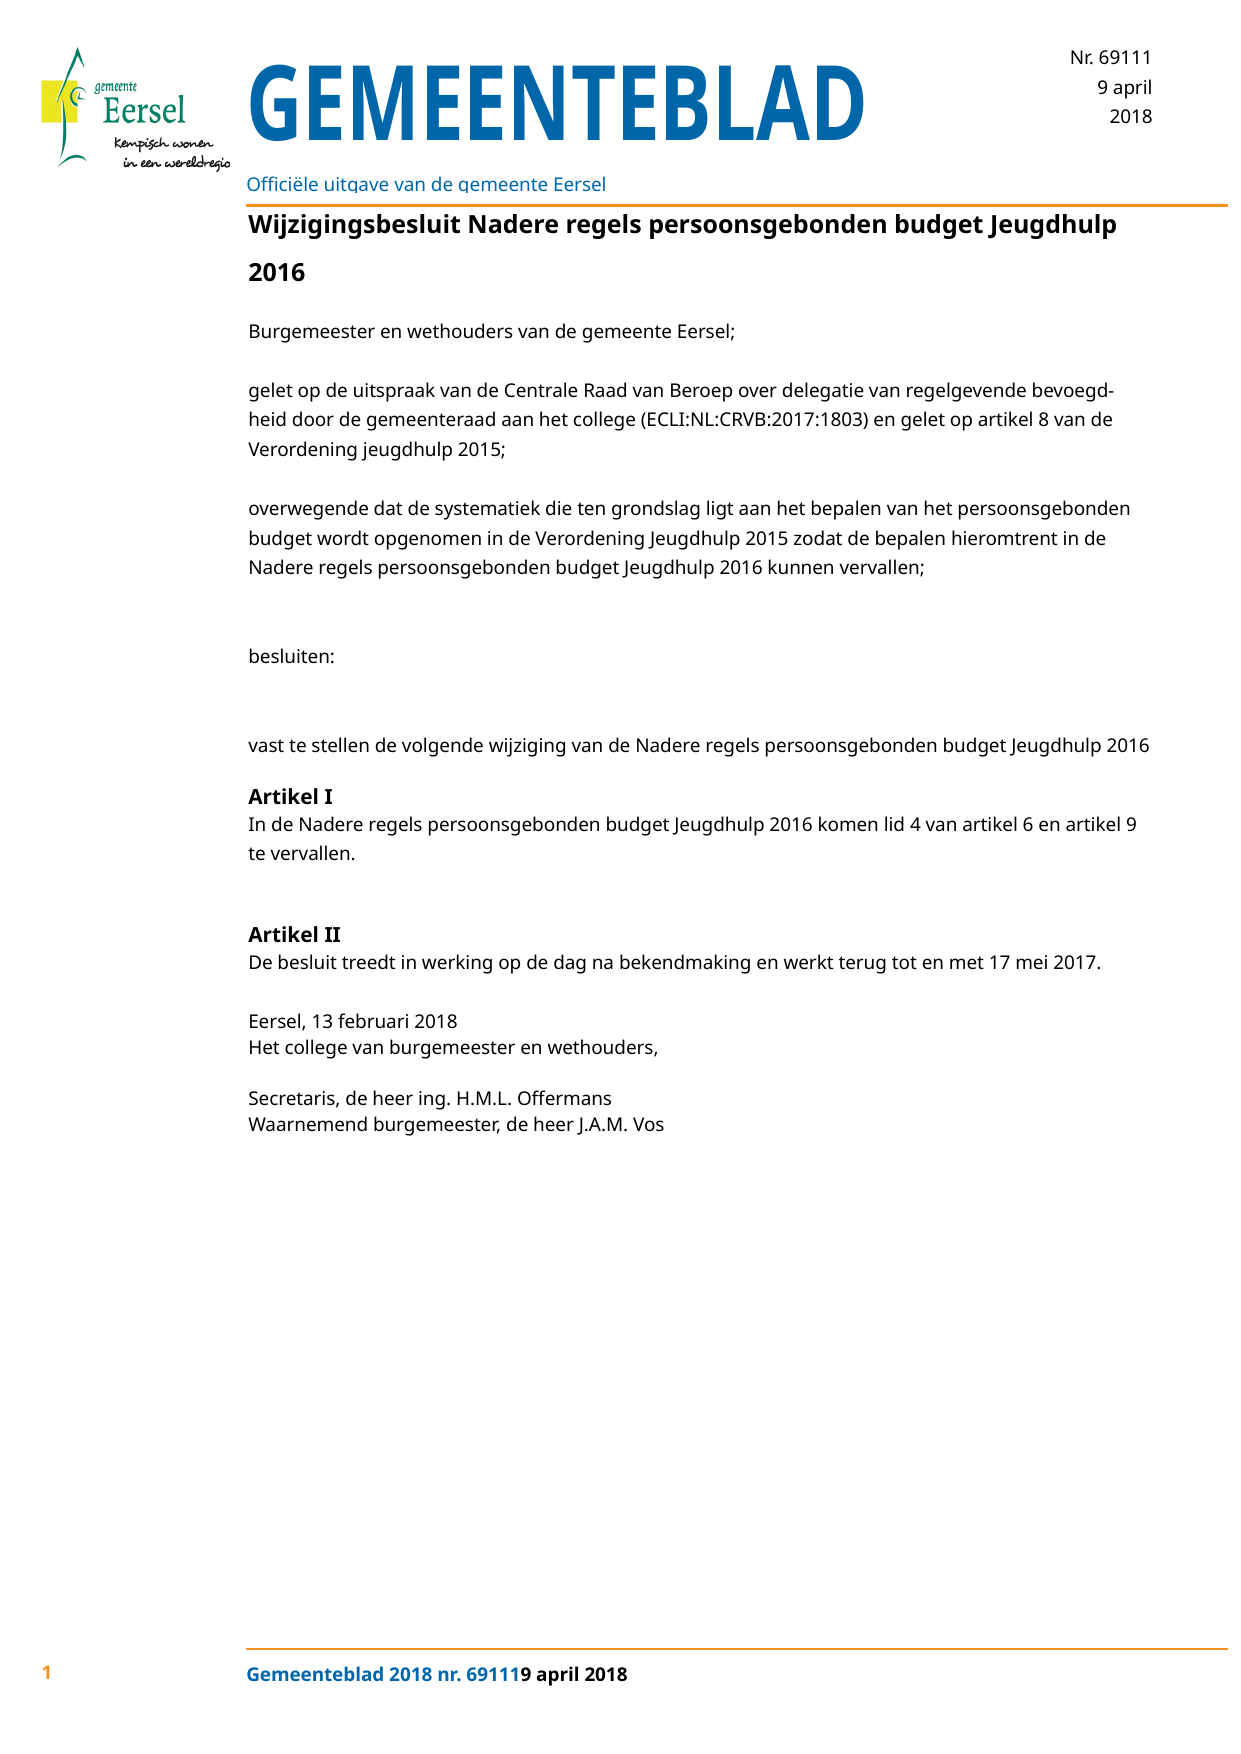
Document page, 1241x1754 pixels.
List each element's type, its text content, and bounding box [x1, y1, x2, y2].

text gelet op de uitspraak van de Centrale Raad van Beroep over delegatie van regelgevende bevoegd-heid door de gemeenteraad aan het college (ECLI:NL:CRVB:2017:1803) en gelet op artikel 8 van de Verordening jeugdhulp 2015; [248, 377, 1152, 462]
picture [41, 47, 231, 172]
text Artikel I [248, 782, 1152, 811]
text De besluit treedt in werking op de dag na bekendmaking en werkt terug tot en met 17 mei 2017. [248, 949, 1152, 975]
text besluiten: [248, 643, 1152, 669]
text vast te stellen de volgende wijziging van de Nadere regels persoonsgebonden budget Jeugdhulp 2016 [248, 732, 1152, 758]
text Artikel II [248, 921, 1152, 949]
text Secretaris, de heer ing. H.M.L. Offermans [248, 1085, 1152, 1111]
text overwegende dat de systematiek die ten grondslag ligt aan het bepalen van het persoonsgebonden budget wordt opgenomen in de Verordening Jeugdhulp 2015 zodat de bepalen hieromtrent in de Nadere regels persoonsgebonden budget Jeugdhulp 2016 kunnen vervallen; [248, 495, 1152, 580]
text Burgemeester en wethouders van de gemeente Eersel; [248, 318, 1152, 344]
text Het college van burgemeester en wethouders, [248, 1034, 1152, 1059]
text Waarnemend burgemeester, de heer J.A.M. Vos [248, 1111, 1152, 1137]
text Eersel, 13 februari 2018 [248, 1008, 1152, 1034]
text Wijzigingsbesluit Nadere regels persoonsgebonden budget Jeugdhulp 2016 [248, 207, 1152, 288]
text In de Nadere regels persoonsgebonden budget Jeugdhulp 2016 komen lid 4 van artikel 6 en artikel 9 te vervallen. [248, 811, 1152, 866]
